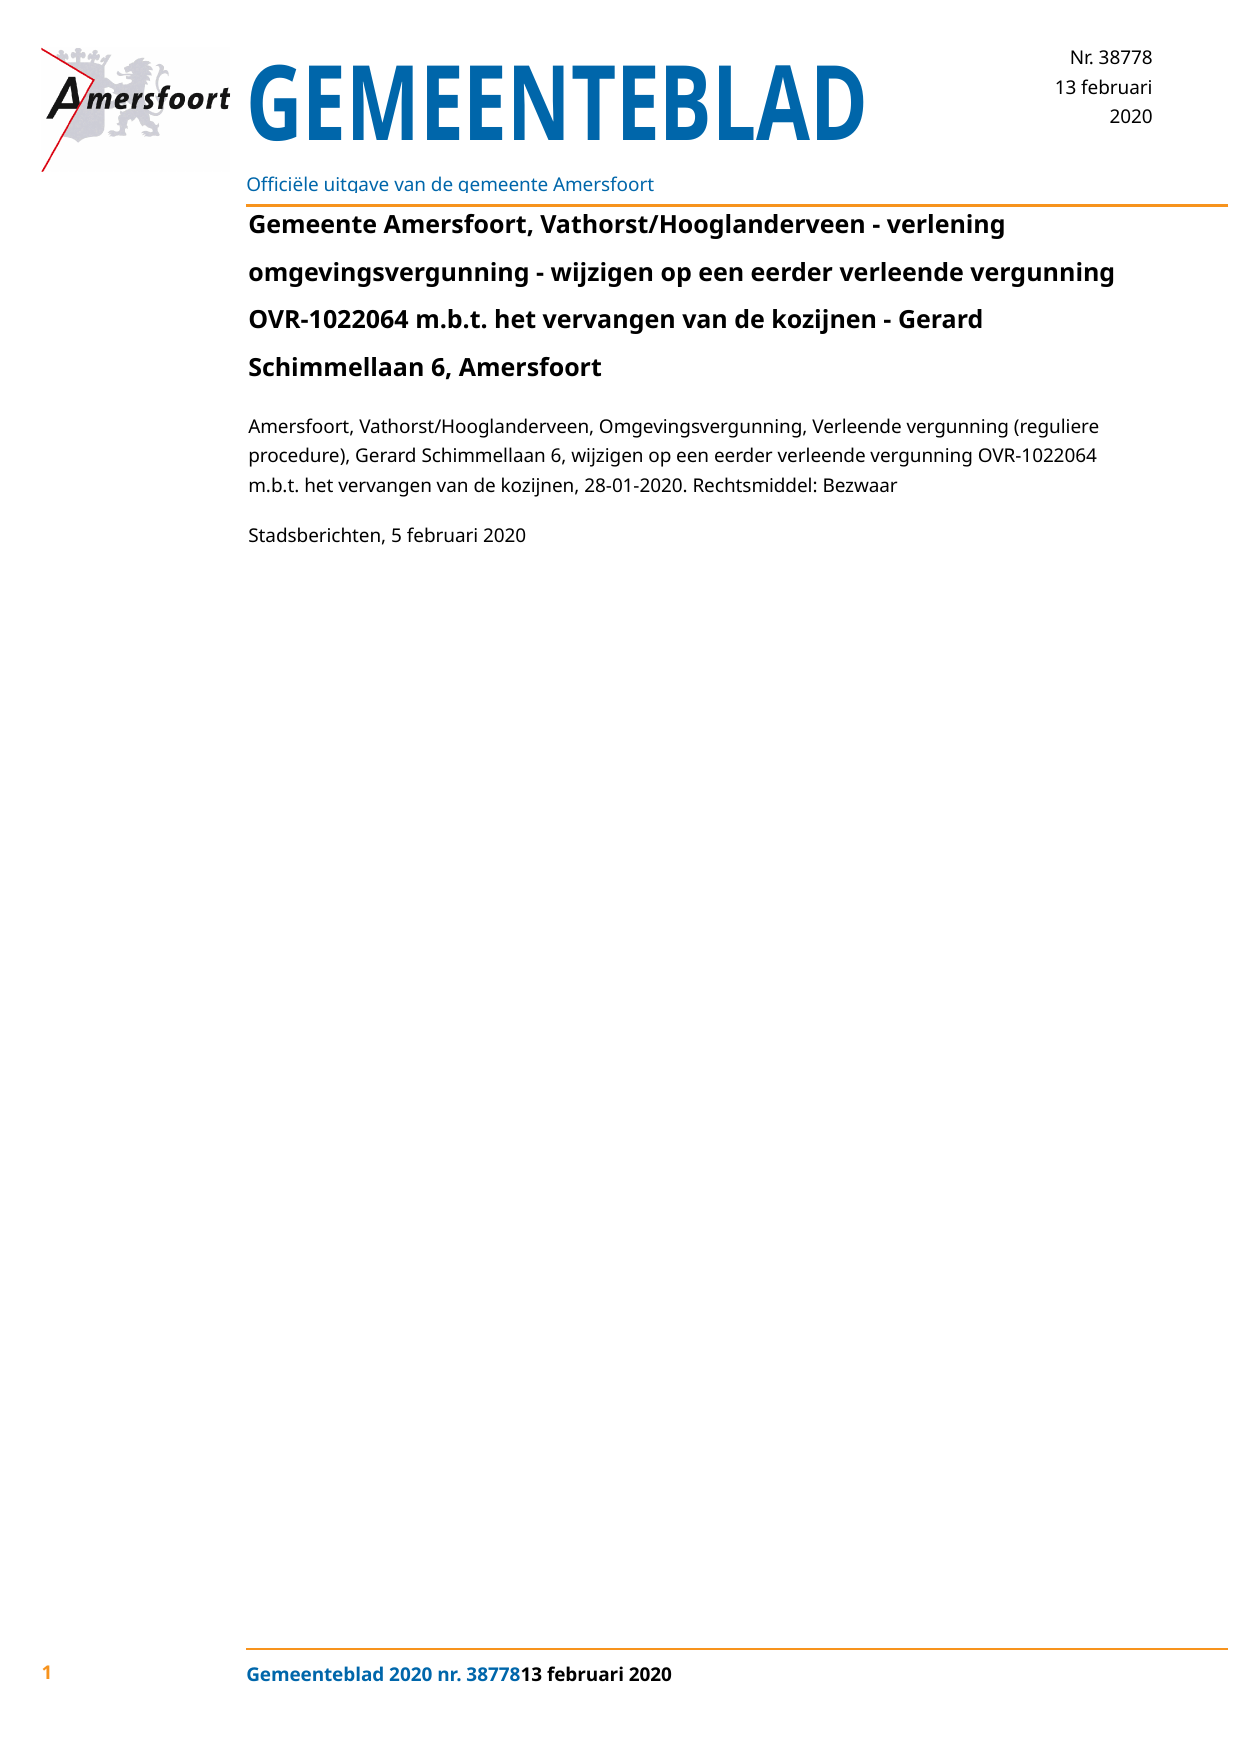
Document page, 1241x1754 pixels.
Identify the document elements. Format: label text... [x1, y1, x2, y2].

text Stadsberichten, 5 februari 2020 [248, 523, 1152, 548]
picture [41, 47, 231, 172]
text Amersfoort, Vathorst/Hooglanderveen, Omgevingsvergunning, Verleende vergunning (reguliere procedure), Gerard Schimmellaan 6, wijzigen op een eerder verleende vergunning OVR-1022064 m.b.t. het vervangen van de kozijnen, 28-01-2020. Rechtsmiddel: Bezwaar [248, 413, 1152, 498]
text Gemeente Amersfoort, Vathorst/Hooglanderveen - verlening omgevingsvergunning - wijzigen op een eerder verleende vergunning OVR-1022064 m.b.t. het vervangen van de kozijnen - Gerard Schimmellaan 6, Amersfoort [248, 207, 1152, 384]
